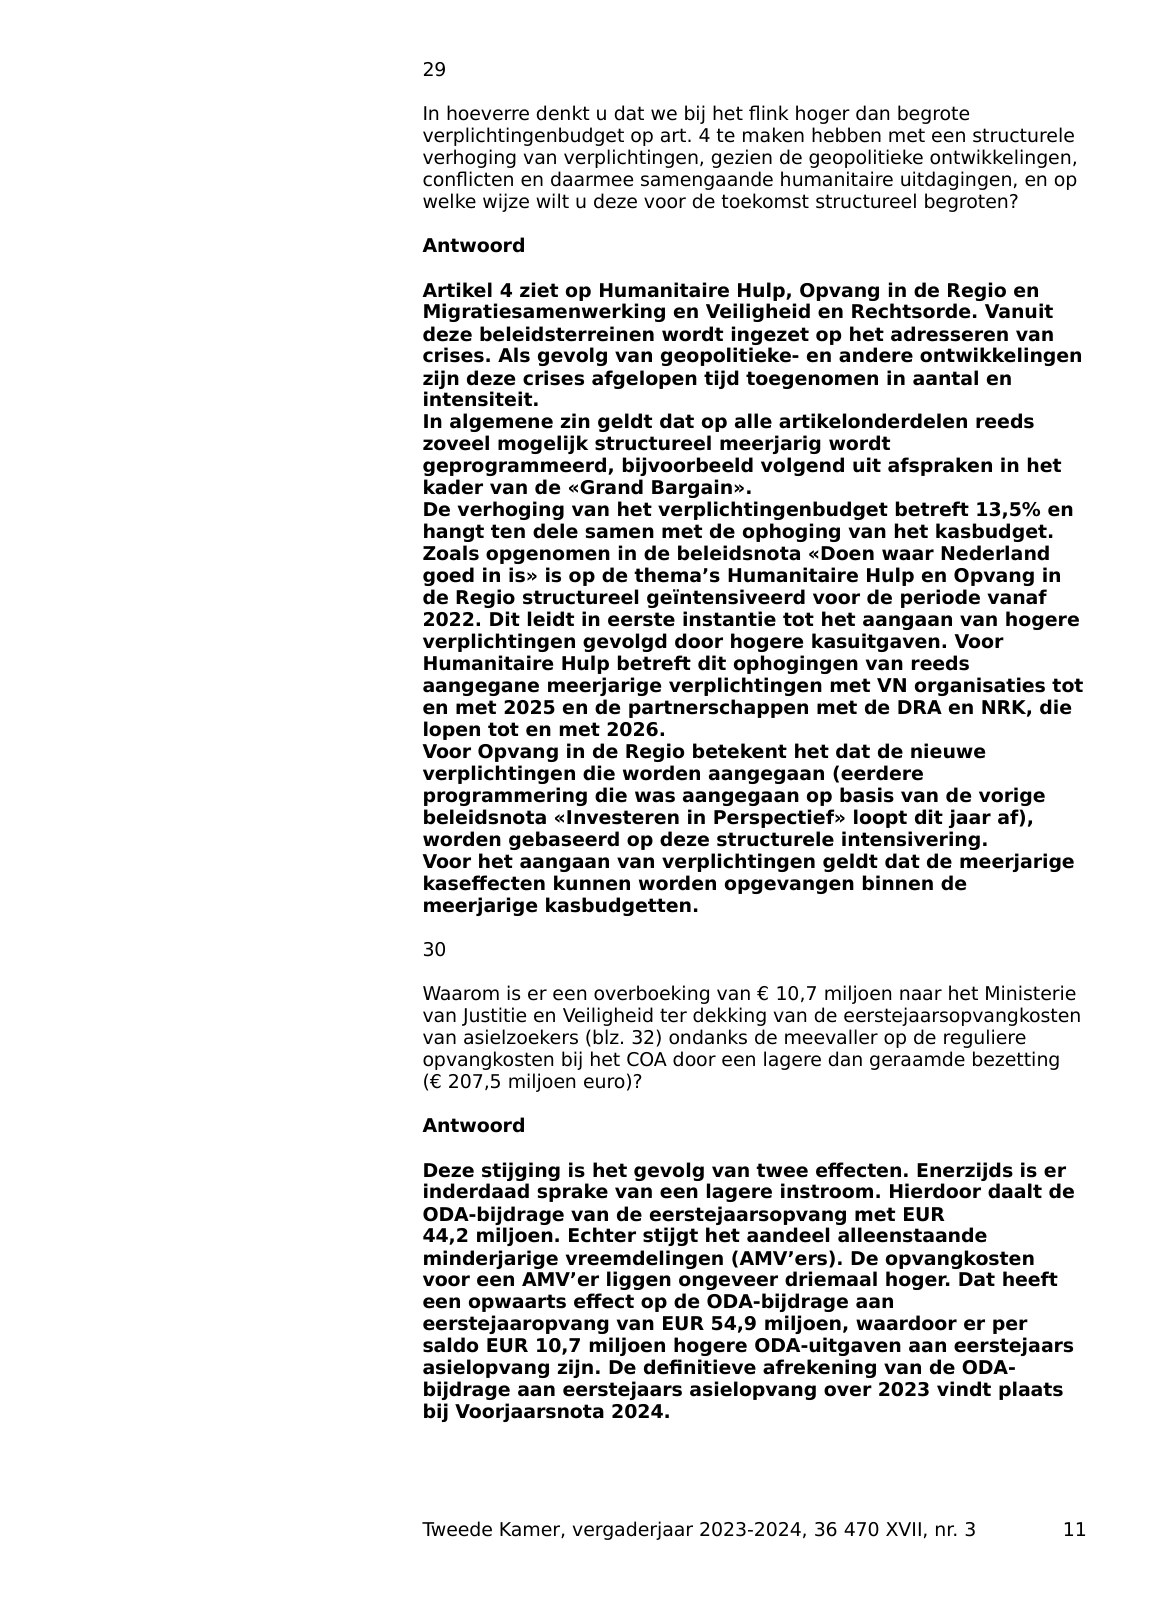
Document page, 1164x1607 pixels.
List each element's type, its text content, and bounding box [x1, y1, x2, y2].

text Voor het aangaan van verplichtingen geldt dat de meerjarige kaseffecten kunnen worden opgevangen binnen de meerjarige kasbudgetten. [422, 851, 1087, 917]
text Artikel 4 ziet op Humanitaire Hulp, Opvang in de Regio en Migratiesamenwerking en Veiligheid en Rechtsorde. Vanuit deze beleidsterreinen wordt ingezet op het adresseren van crises. Als gevolg van geopolitieke- en andere ontwikkelingen zijn deze crises afgelopen tijd toegenomen in aantal en intensiteit. [422, 279, 1087, 411]
text Zoals opgenomen in de beleidsnota «Doen waar Nederland goed in is» is op de thema’s Humanitaire Hulp en Opvang in de Regio structureel geïntensiveerd voor de periode vanaf 2022. Dit leidt in eerste instantie tot het aangaan van hogere verplichtingen gevolgd door hogere kasuitgaven. Voor Humanitaire Hulp betreft dit ophogingen van reeds aangegane meerjarige verplichtingen met VN organisaties tot en met 2025 en de partnerschappen met de DRA en NRK, die lopen tot en met 2026. [422, 543, 1087, 741]
text Deze stijging is het gevolg van twee effecten. Enerzijds is er inderdaad sprake van een lagere instroom. Hierdoor daalt de ODA-bijdrage van de eerstejaarsopvang met EUR 44,2 miljoen. Echter stijgt het aandeel alleenstaande minderjarige vreemdelingen (AMV’ers). De opvangkosten voor een AMV’er liggen ongeveer driemaal hoger. Dat heeft een opwaarts effect op de ODA-bijdrage aan eerstejaaropvang van EUR 54,9 miljoen, waardoor er per saldo EUR 10,7 miljoen hogere ODA-uitgaven aan eerstejaars asielopvang zijn. De definitieve afrekening van de ODA-bijdrage aan eerstejaars asielopvang over 2023 vindt plaats bij Voorjaarsnota 2024. [422, 1159, 1087, 1423]
text In hoeverre denkt u dat we bij het flink hoger dan begrote verplichtingenbudget op art. 4 te maken hebben met een structurele verhoging van verplichtingen, gezien de geopolitieke ontwikkelingen, conflicten en daarmee samengaande humanitaire uitdagingen, en op welke wijze wilt u deze voor de toekomst structureel begroten? [422, 103, 1087, 213]
subtitle 30 [422, 939, 1087, 961]
text In algemene zin geldt dat op alle artikelonderdelen reeds zoveel mogelijk structureel meerjarig wordt geprogrammeerd, bijvoorbeeld volgend uit afspraken in het kader van de «Grand Bargain». [422, 411, 1087, 499]
subtitle 29 [422, 59, 1087, 81]
text Waarom is er een overboeking van € 10,7 miljoen naar het Ministerie van Justitie en Veiligheid ter dekking van de eerstejaarsopvangkosten van asielzoekers (blz. 32) ondanks de meevaller op de reguliere opvangkosten bij het COA door een lagere dan geraamde bezetting (€ 207,5 miljoen euro)? [422, 983, 1087, 1093]
subtitle Antwoord [422, 1115, 1087, 1137]
subtitle Antwoord [422, 235, 1087, 257]
text De verhoging van het verplichtingenbudget betreft 13,5% en hangt ten dele samen met de ophoging van het kasbudget. [422, 499, 1087, 543]
text Voor Opvang in de Regio betekent het dat de nieuwe verplichtingen die worden aangegaan (eerdere programmering die was aangegaan op basis van de vorige beleidsnota «Investeren in Perspectief» loopt dit jaar af), worden gebaseerd op deze structurele intensivering. [422, 741, 1087, 851]
